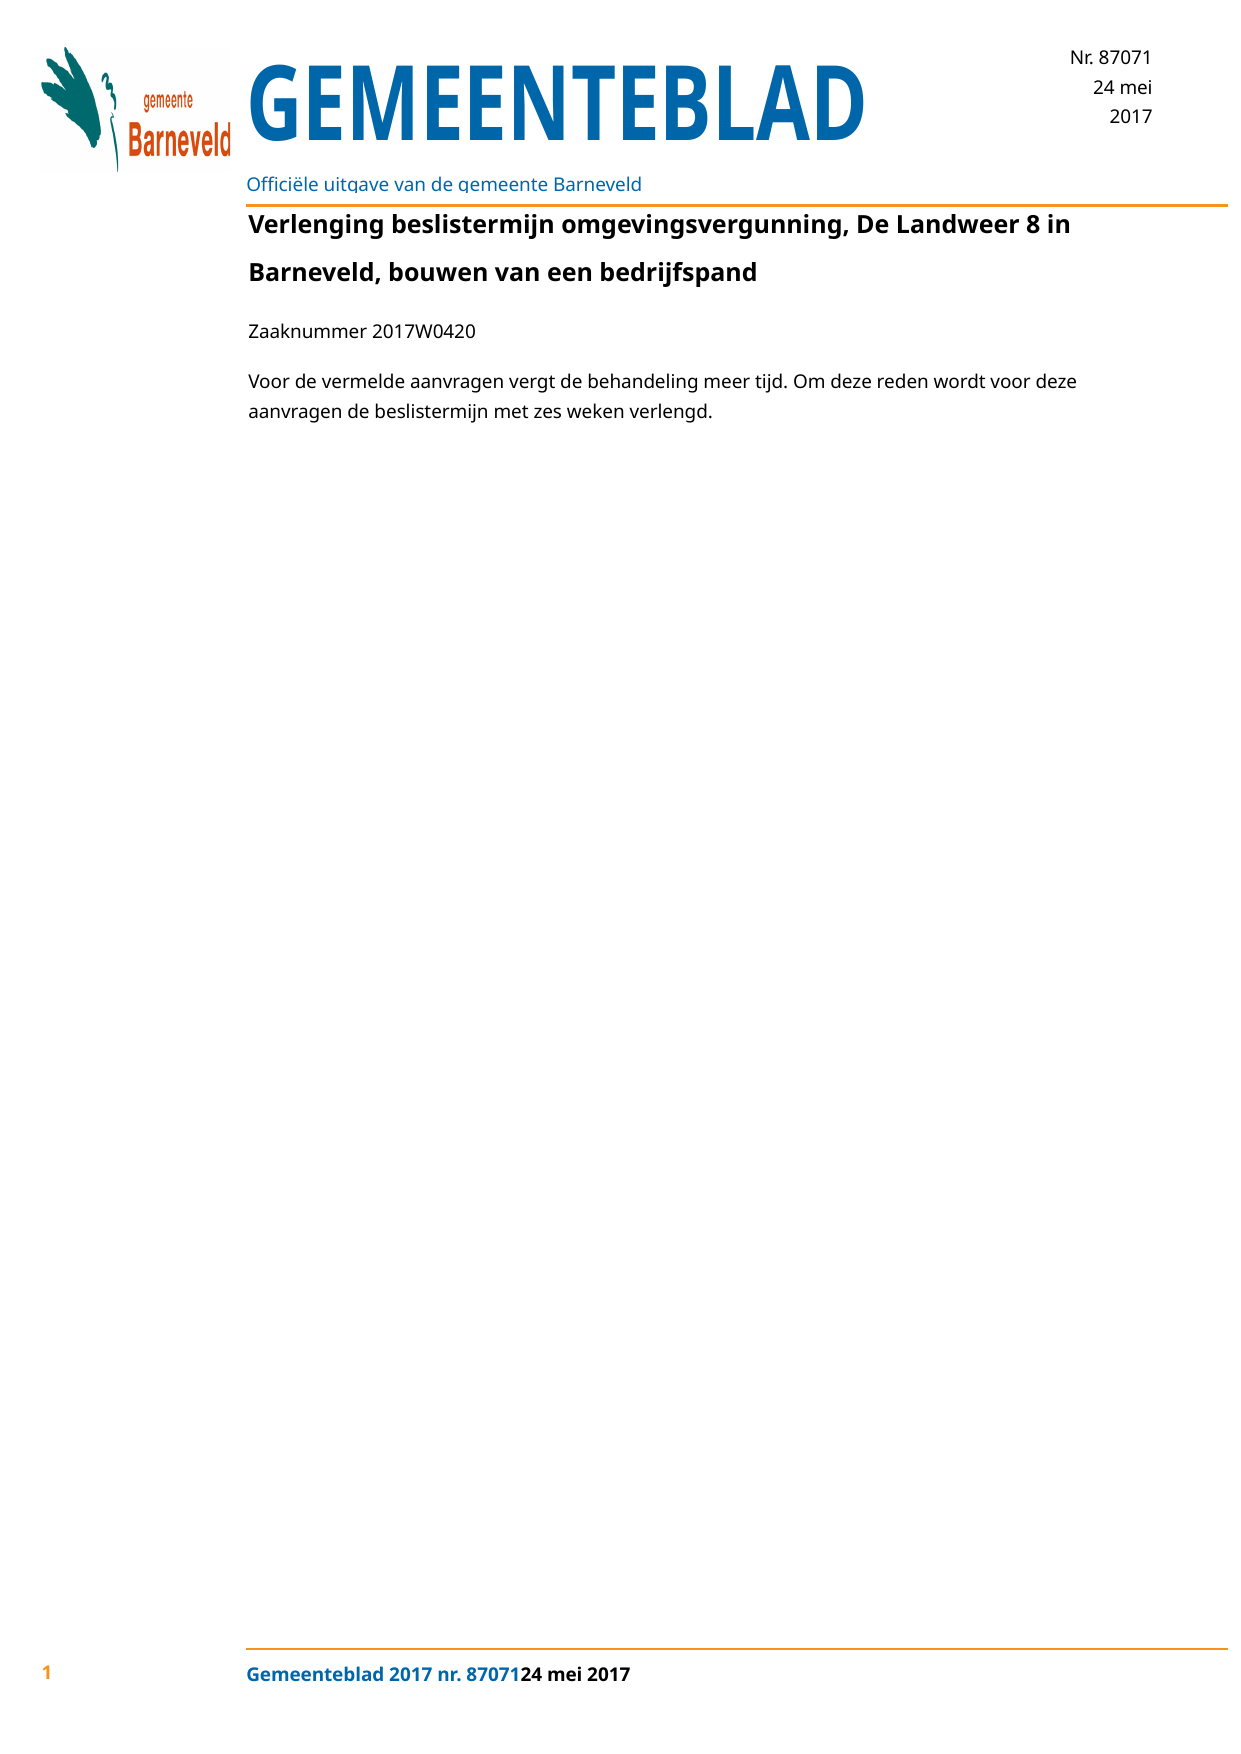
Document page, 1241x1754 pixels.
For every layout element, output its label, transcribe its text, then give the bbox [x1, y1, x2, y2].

picture [41, 47, 231, 172]
text Voor de vermelde aanvragen vergt de behandeling meer tijd. Om deze reden wordt voor deze aanvragen de beslistermijn met zes weken verlengd. [248, 368, 1152, 424]
text Verlenging beslistermijn omgevingsvergunning, De Landweer 8 in Barneveld, bouwen van een bedrijfspand [248, 207, 1152, 288]
text Zaaknummer 2017W0420 [248, 318, 1152, 344]
